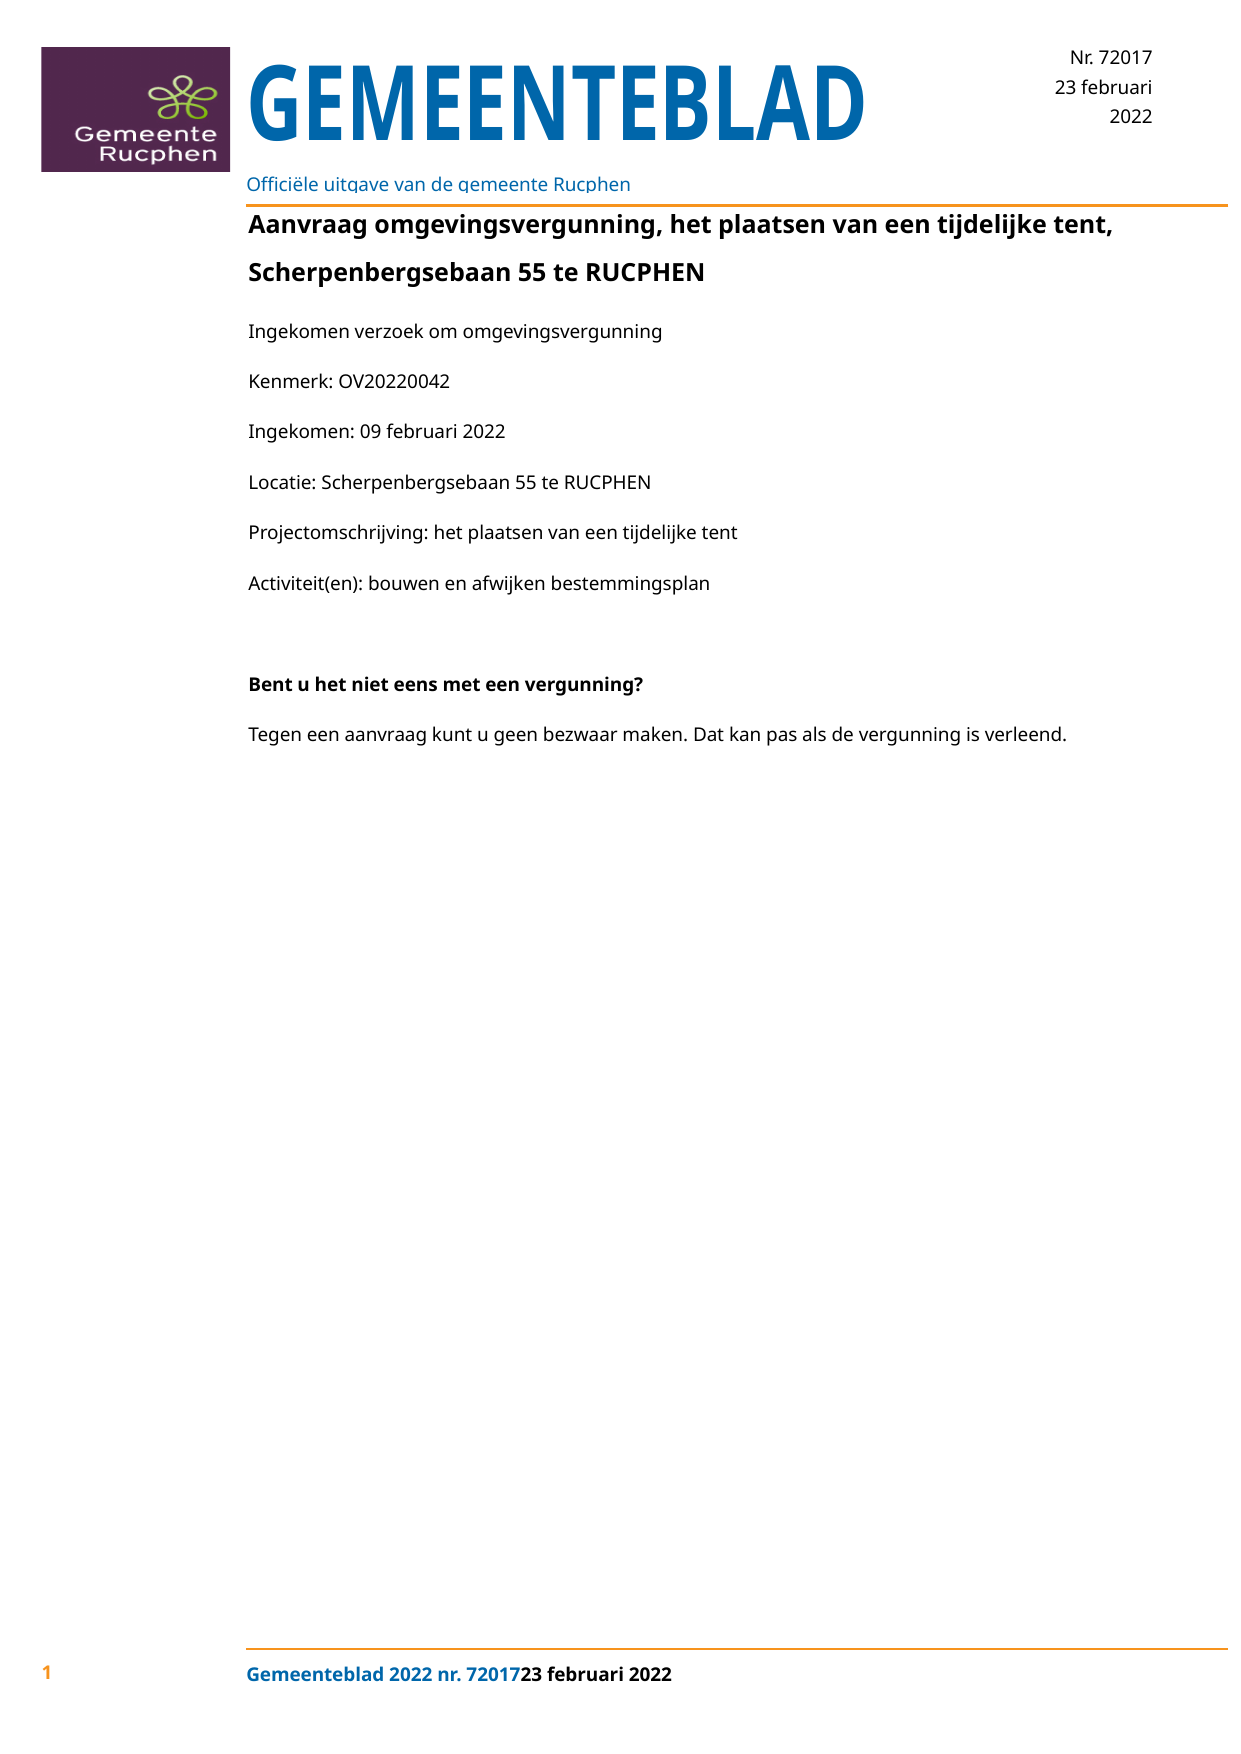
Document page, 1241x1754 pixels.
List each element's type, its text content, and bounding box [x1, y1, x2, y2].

text Tegen een aanvraag kunt u geen bezwaar maken. Dat kan pas als de vergunning is verleend. [248, 721, 1152, 747]
text Locatie: Scherpenbergsebaan 55 te RUCPHEN [248, 469, 1152, 495]
text Activiteit(en): bouwen en afwijken bestemmingsplan [248, 570, 1152, 596]
text Ingekomen: 09 februari 2022 [248, 419, 1152, 444]
text Kenmerk: OV20220042 [248, 368, 1152, 394]
text Aanvraag omgevingsvergunning, het plaatsen van een tijdelijke tent, Scherpenbergsebaan 55 te RUCPHEN [248, 207, 1152, 288]
text Bent u het niet eens met een vergunning? [248, 671, 1152, 697]
text Projectomschrijving: het plaatsen van een tijdelijke tent [248, 519, 1152, 545]
picture [41, 47, 231, 172]
text Ingekomen verzoek om omgevingsvergunning [248, 318, 1152, 344]
